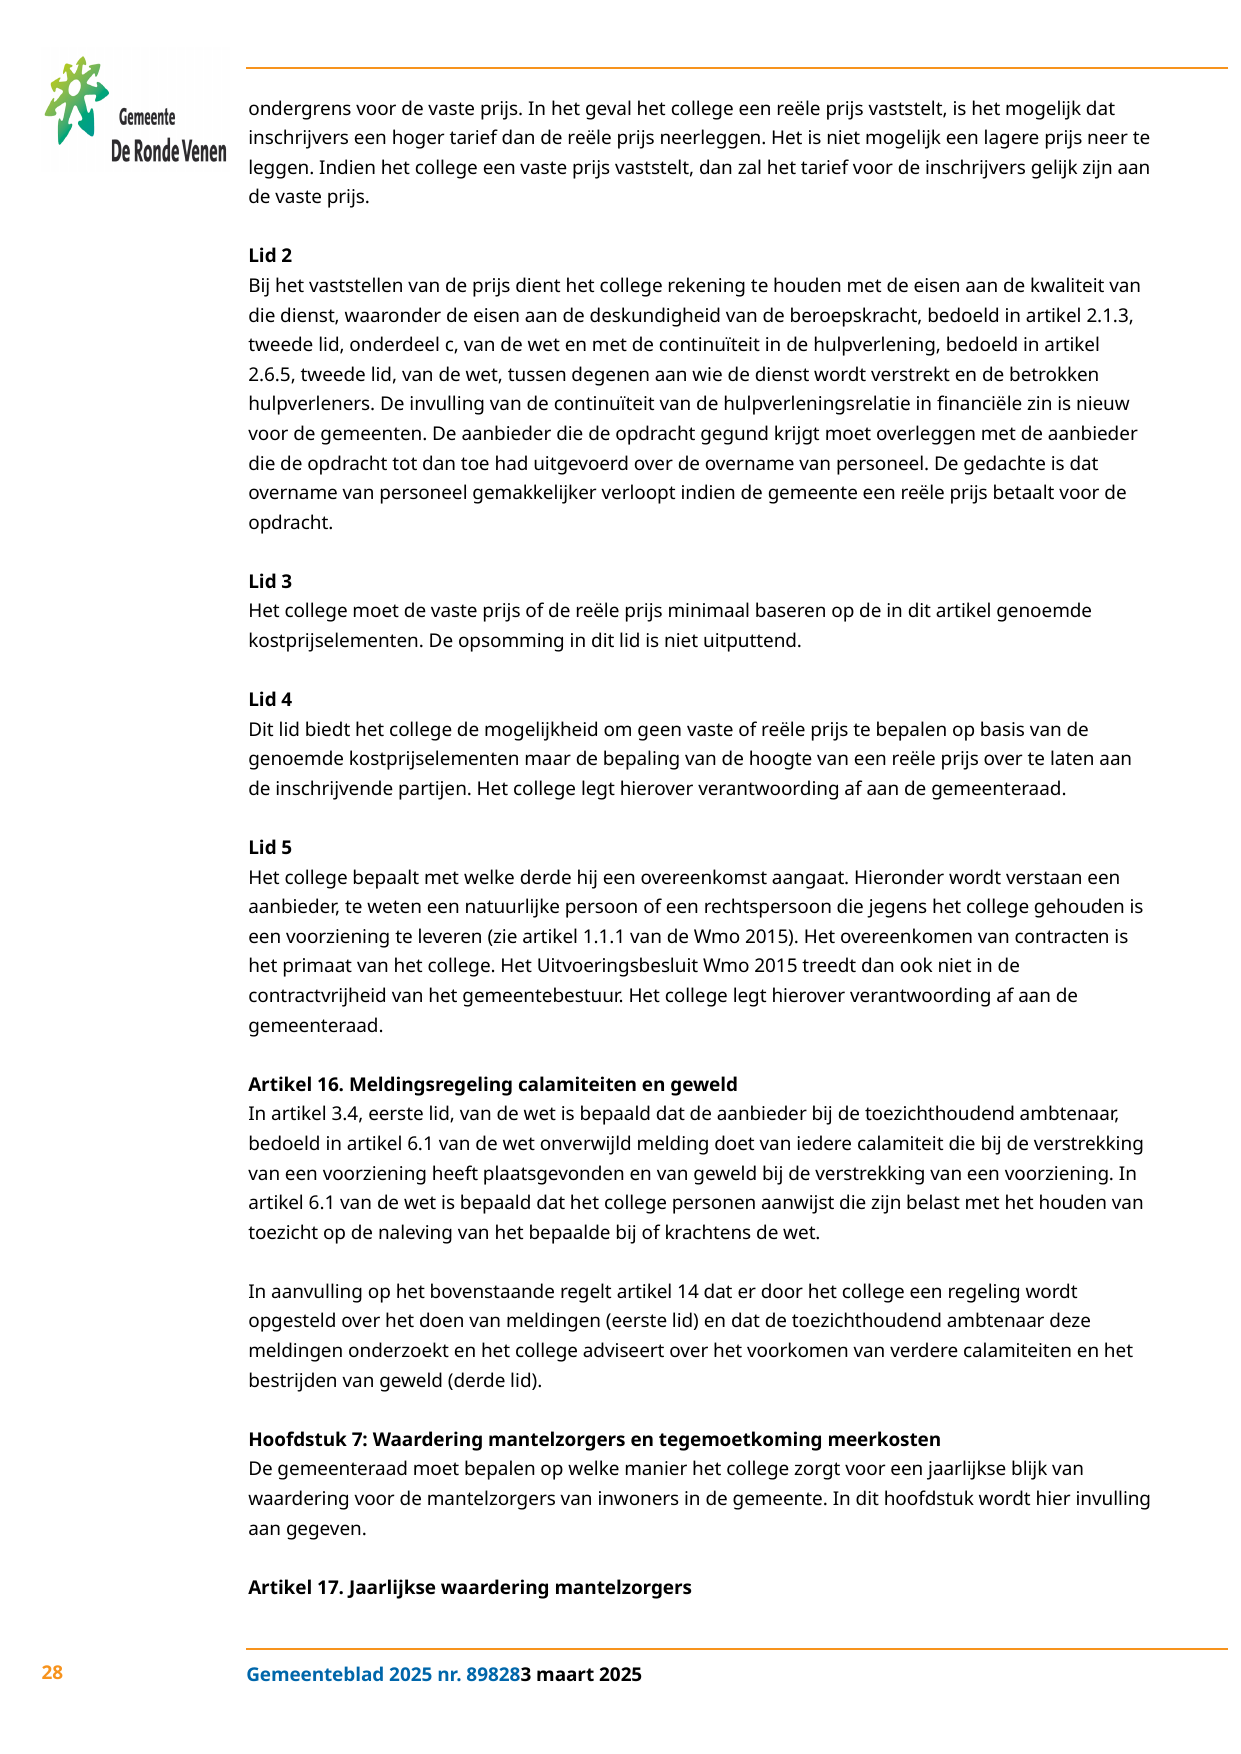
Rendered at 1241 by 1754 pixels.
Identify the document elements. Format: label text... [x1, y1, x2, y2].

text De gemeenteraad moet bepalen op welke manier het college zorgt voor een jaarlijkse blijk van waardering voor de mantelzorgers van inwoners in de gemeente. In dit hoofdstuk wordt hier invulling aan gegeven. [248, 1456, 1152, 1541]
text Het college bepaalt met welke derde hij een overeenkomst aangaat. Hieronder wordt verstaan een aanbieder, te weten een natuurlijke persoon of een rechtspersoon die jegens het college gehouden is een voorziening te leveren (zie artikel 1.1.1 van de Wmo 2015). Het overeenkomen van contracten is het primaat van het college. Het Uitvoeringsbesluit Wmo 2015 treedt dan ook niet in de contractvrijheid van het gemeentebestuur. Het college legt hierover verantwoording af aan de gemeenteraad. [248, 864, 1152, 1038]
text Lid 5 [248, 834, 1152, 860]
picture [41, 47, 231, 172]
text Bij het vaststellen van de prijs dient het college rekening te houden met de eisen aan de kwaliteit van die dienst, waaronder de eisen aan de deskundigheid van de beroepskracht, bedoeld in artikel 2.1.3, tweede lid, onderdeel c, van de wet en met de continuïteit in de hulpverlening, bedoeld in artikel 2.6.5, tweede lid, van de wet, tussen degenen aan wie de dienst wordt verstrekt en de betrokken hulpverleners. De invulling van de continuïteit van de hulpverleningsrelatie in financiële zin is nieuw voor de gemeenten. De aanbieder die de opdracht gegund krijgt moet overleggen met de aanbieder die de opdracht tot dan toe had uitgevoerd over de overname van personeel. De gedachte is dat overname van personeel gemakkelijker verloopt indien de gemeente een reële prijs betaalt voor de opdracht. [248, 272, 1152, 535]
text In artikel 3.4, eerste lid, van de wet is bepaald dat de aanbieder bij de toezichthoudend ambtenaar, bedoeld in artikel 6.1 van de wet onverwijld melding doet van iedere calamiteit die bij de verstrekking van een voorziening heeft plaatsgevonden en van geweld bij de verstrekking van een voorziening. In artikel 6.1 van de wet is bepaald dat het college personen aanwijst die zijn belast met het houden van toezicht op de naleving van het bepaalde bij of krachtens de wet. [248, 1101, 1152, 1245]
text Dit lid biedt het college de mogelijkheid om geen vaste of reële prijs te bepalen op basis van de genoemde kostprijselementen maar de bepaling van de hoogte van een reële prijs over te laten aan de inschrijvende partijen. Het college legt hierover verantwoording af aan de gemeenteraad. [248, 716, 1152, 801]
text Hoofdstuk 7: Waardering mantelzorgers en tegemoetkoming meerkosten [248, 1426, 1152, 1452]
text Artikel 16. Meldingsregeling calamiteiten en geweld [248, 1071, 1152, 1097]
text Lid 4 [248, 686, 1152, 712]
text In aanvulling op het bovenstaande regelt artikel 14 dat er door het college een regeling wordt opgesteld over het doen van meldingen (eerste lid) en dat de toezichthoudend ambtenaar deze meldingen onderzoekt en het college adviseert over het voorkomen van verdere calamiteiten en het bestrijden van geweld (derde lid). [248, 1278, 1152, 1393]
text Lid 2 [248, 243, 1152, 268]
text Lid 3 [248, 568, 1152, 594]
text ondergrens voor de vaste prijs. In het geval het college een reële prijs vaststelt, is het mogelijk dat inschrijvers een hoger tarief dan de reële prijs neerleggen. Het is niet mogelijk een lagere prijs neer te leggen. Indien het college een vaste prijs vaststelt, dan zal het tarief voor de inschrijvers gelijk zijn aan de vaste prijs. [248, 95, 1152, 209]
text Het college moet de vaste prijs of de reële prijs minimaal baseren op de in dit artikel genoemde kostprijselementen. De opsomming in dit lid is niet uitputtend. [248, 598, 1152, 653]
text Artikel 17. Jaarlijkse waardering mantelzorgers [248, 1574, 1152, 1600]
